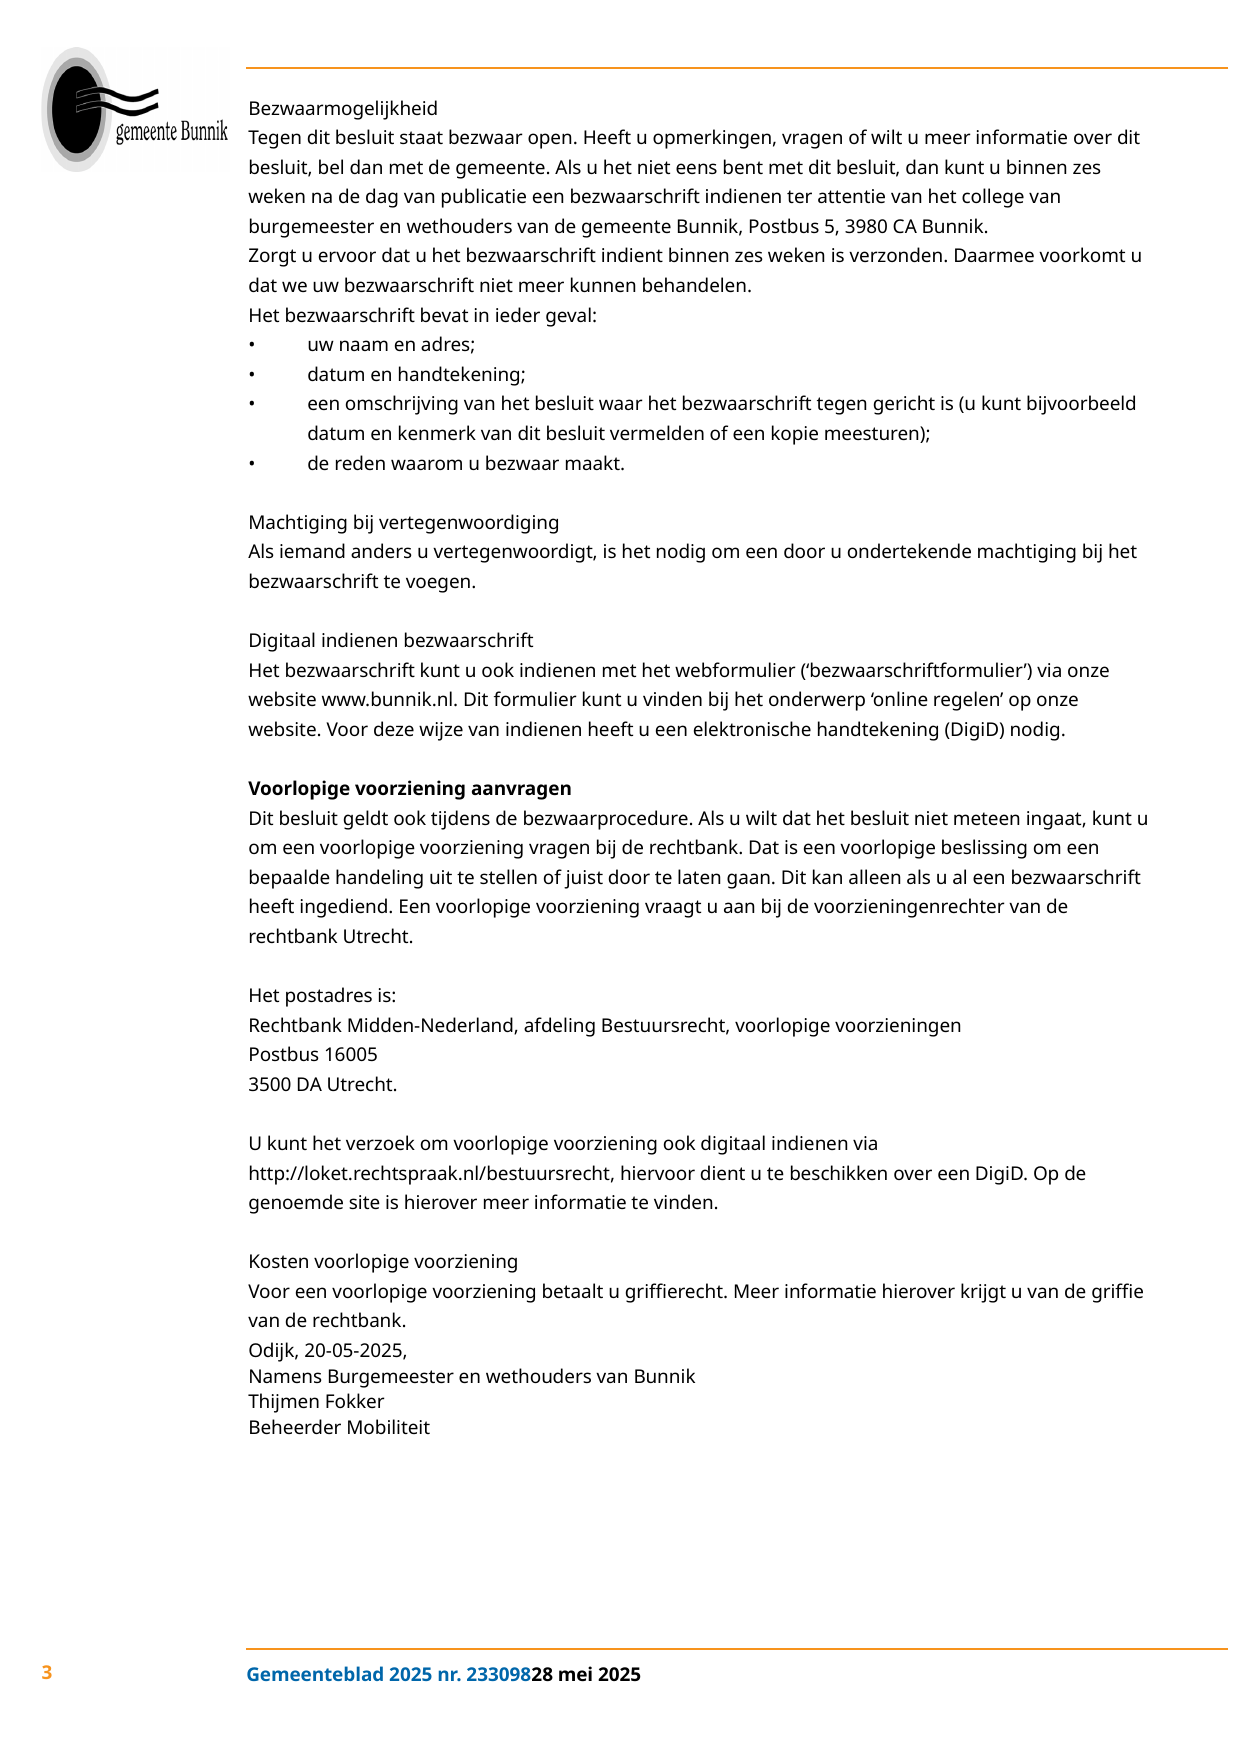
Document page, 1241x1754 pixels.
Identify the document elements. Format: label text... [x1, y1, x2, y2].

text Het bezwaarschrift bevat in ieder geval: [248, 302, 1152, 328]
text Het postadres is: [248, 982, 1152, 1008]
text Machtiging bij vertegenwoordiging [248, 509, 1152, 535]
text Bezwaarmogelijkheid [248, 95, 1152, 121]
list uw naam en adres; [248, 331, 1152, 357]
text Tegen dit besluit staat bezwaar open. Heeft u opmerkingen, vragen of wilt u meer informatie over dit besluit, bel dan met de gemeente. Als u het niet eens bent met dit besluit, dan kunt u binnen zes weken na de dag van publicatie een bezwaarschrift indienen ter attentie van het college van burgemeester en wethouders van de gemeente Bunnik, Postbus 5, 3980 CA Bunnik. [248, 124, 1152, 239]
text Als iemand anders u vertegenwoordigt, is het nodig om een door u ondertekende machtiging bij het bezwaarschrift te voegen. [248, 538, 1152, 594]
list datum en handtekening; [248, 361, 1152, 387]
text Thijmen Fokker [248, 1389, 1152, 1414]
text Beheerder Mobiliteit [248, 1414, 1152, 1440]
text Voor een voorlopige voorziening betaalt u griffierecht. Meer informatie hierover krijgt u van de griffie van de rechtbank. [248, 1278, 1152, 1333]
list een omschrijving van het besluit waar het bezwaarschrift tegen gericht is (u kunt bijvoorbeeld datum en kenmerk van dit besluit vermelden of een kopie meesturen); [248, 391, 1152, 446]
text Rechtbank Midden-Nederland, afdeling Bestuursrecht, voorlopige voorzieningen [248, 1012, 1152, 1038]
picture [41, 47, 231, 172]
text Namens Burgemeester en wethouders van Bunnik [248, 1363, 1152, 1389]
text U kunt het verzoek om voorlopige voorziening ook digitaal indienen via http://loket.rechtspraak.nl/bestuursrecht, hiervoor dient u te beschikken over een DigiD. Op de genoemde site is hierover meer informatie te vinden. [248, 1130, 1152, 1215]
text Het bezwaarschrift kunt u ook indienen met het webformulier (‘bezwaarschriftformulier’) via onze website www.bunnik.nl. Dit formulier kunt u vinden bij het onderwerp ‘online regelen’ op onze website. Voor deze wijze van indienen heeft u een elektronische handtekening (DigiD) nodig. [248, 657, 1152, 742]
text Odijk, 20-05-2025, [248, 1337, 1152, 1363]
list de reden waarom u bezwaar maakt. [248, 450, 1152, 476]
text Postbus 16005 [248, 1041, 1152, 1067]
text Voorlopige voorziening aanvragen [248, 775, 1152, 801]
text Dit besluit geldt ook tijdens de bezwaarprocedure. Als u wilt dat het besluit niet meteen ingaat, kunt u om een voorlopige voorziening vragen bij de rechtbank. Dat is een voorlopige beslissing om een bepaalde handeling uit te stellen of juist door te laten gaan. Dit kan alleen als u al een bezwaarschrift heeft ingediend. Een voorlopige voorziening vraagt u aan bij de voorzieningenrechter van de rechtbank Utrecht. [248, 805, 1152, 949]
text Digitaal indienen bezwaarschrift [248, 627, 1152, 653]
text Zorgt u ervoor dat u het bezwaarschrift indient binnen zes weken is verzonden. Daarmee voorkomt u dat we uw bezwaarschrift niet meer kunnen behandelen. [248, 243, 1152, 298]
text Kosten voorlopige voorziening [248, 1248, 1152, 1274]
text 3500 DA Utrecht. [248, 1071, 1152, 1097]
